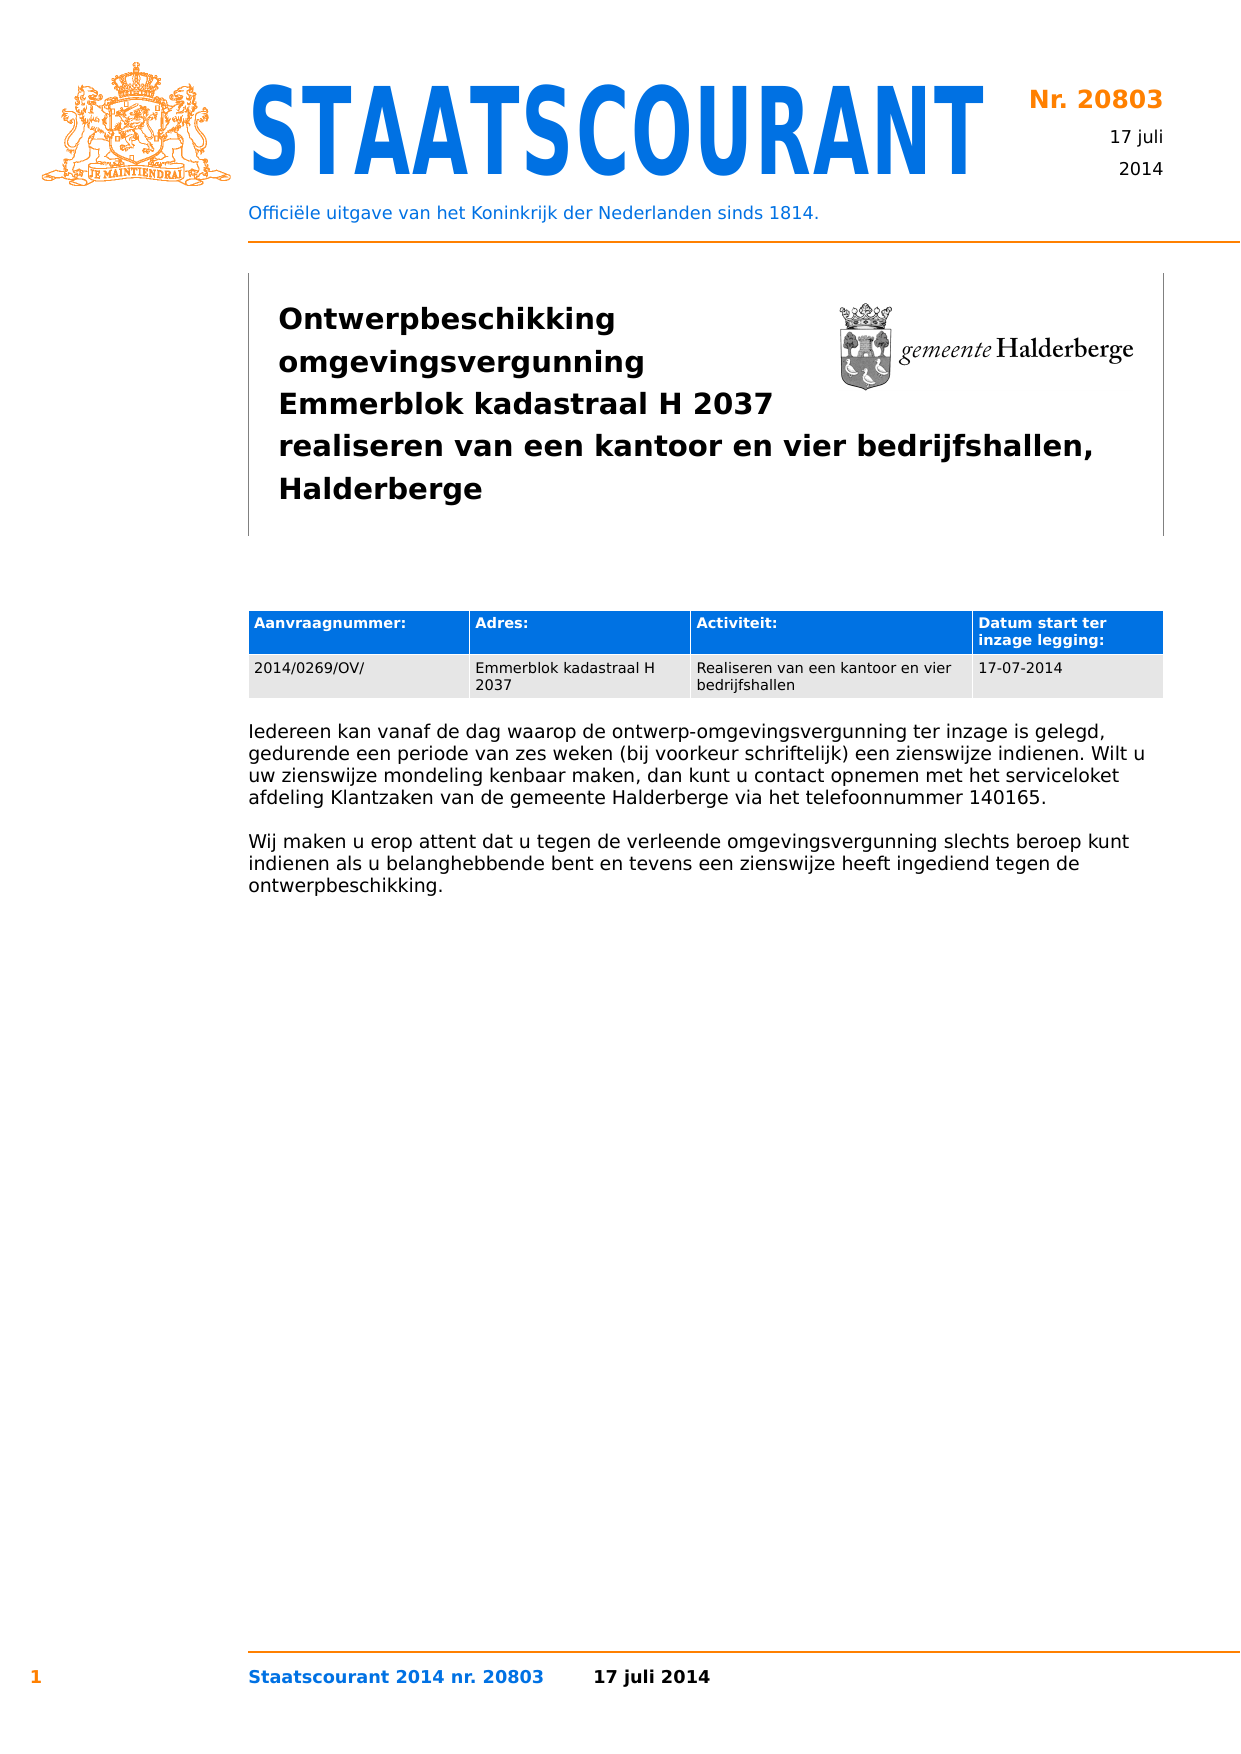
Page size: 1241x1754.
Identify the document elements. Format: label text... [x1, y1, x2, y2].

table_header STAATSCOURANT [248, 62, 998, 203]
table_cell Realiseren van een kantoor en vier bedrijfshallen [691, 655, 972, 698]
table_header [25, 62, 248, 241]
picture [838, 302, 1134, 391]
table_cell 17 juli [998, 121, 1240, 153]
table_cell Emmerblok kadastraal H 2037 [470, 655, 690, 698]
table_header Aanvraagnummer: [249, 611, 469, 654]
text Wij maken u erop attent dat u tegen de verleende omgevingsvergunning slechts beroep kunt indienen als u belanghebbende bent en tevens een zienswijze heeft ingediend tegen de ontwerpbeschikking. [248, 831, 1163, 897]
table_cell 2014 [998, 153, 1240, 203]
subtitle Ontwerpbeschikking omgevingsvergunning Emmerblok kadastraal H 2037 realiseren van een kantoor en vier bedrijfshallen, Halderberge [249, 273, 1163, 536]
table_cell 2014/0269/OV/ [249, 655, 469, 698]
table_cell Officiële uitgave van het Koninkrijk der Nederlanden sinds 1814. [248, 203, 1240, 241]
table_header Datum start ter inzage legging: [973, 611, 1163, 654]
table_header Adres: [470, 611, 690, 654]
table_header Nr. 20803 [998, 62, 1240, 121]
table_header Activiteit: [691, 611, 972, 654]
table_cell 17-07-2014 [973, 655, 1163, 698]
picture [41, 62, 231, 186]
text Iedereen kan vanaf de dag waarop de ontwerp-omgevingsvergunning ter inzage is gelegd, gedurende een periode van zes weken (bij voorkeur schriftelijk) een zienswijze indienen. Wilt u uw zienswijze mondeling kenbaar maken, dan kunt u contact opnemen met het serviceloket afdeling Klantzaken van de gemeente Halderberge via het telefoonnummer 140165. [248, 721, 1163, 809]
